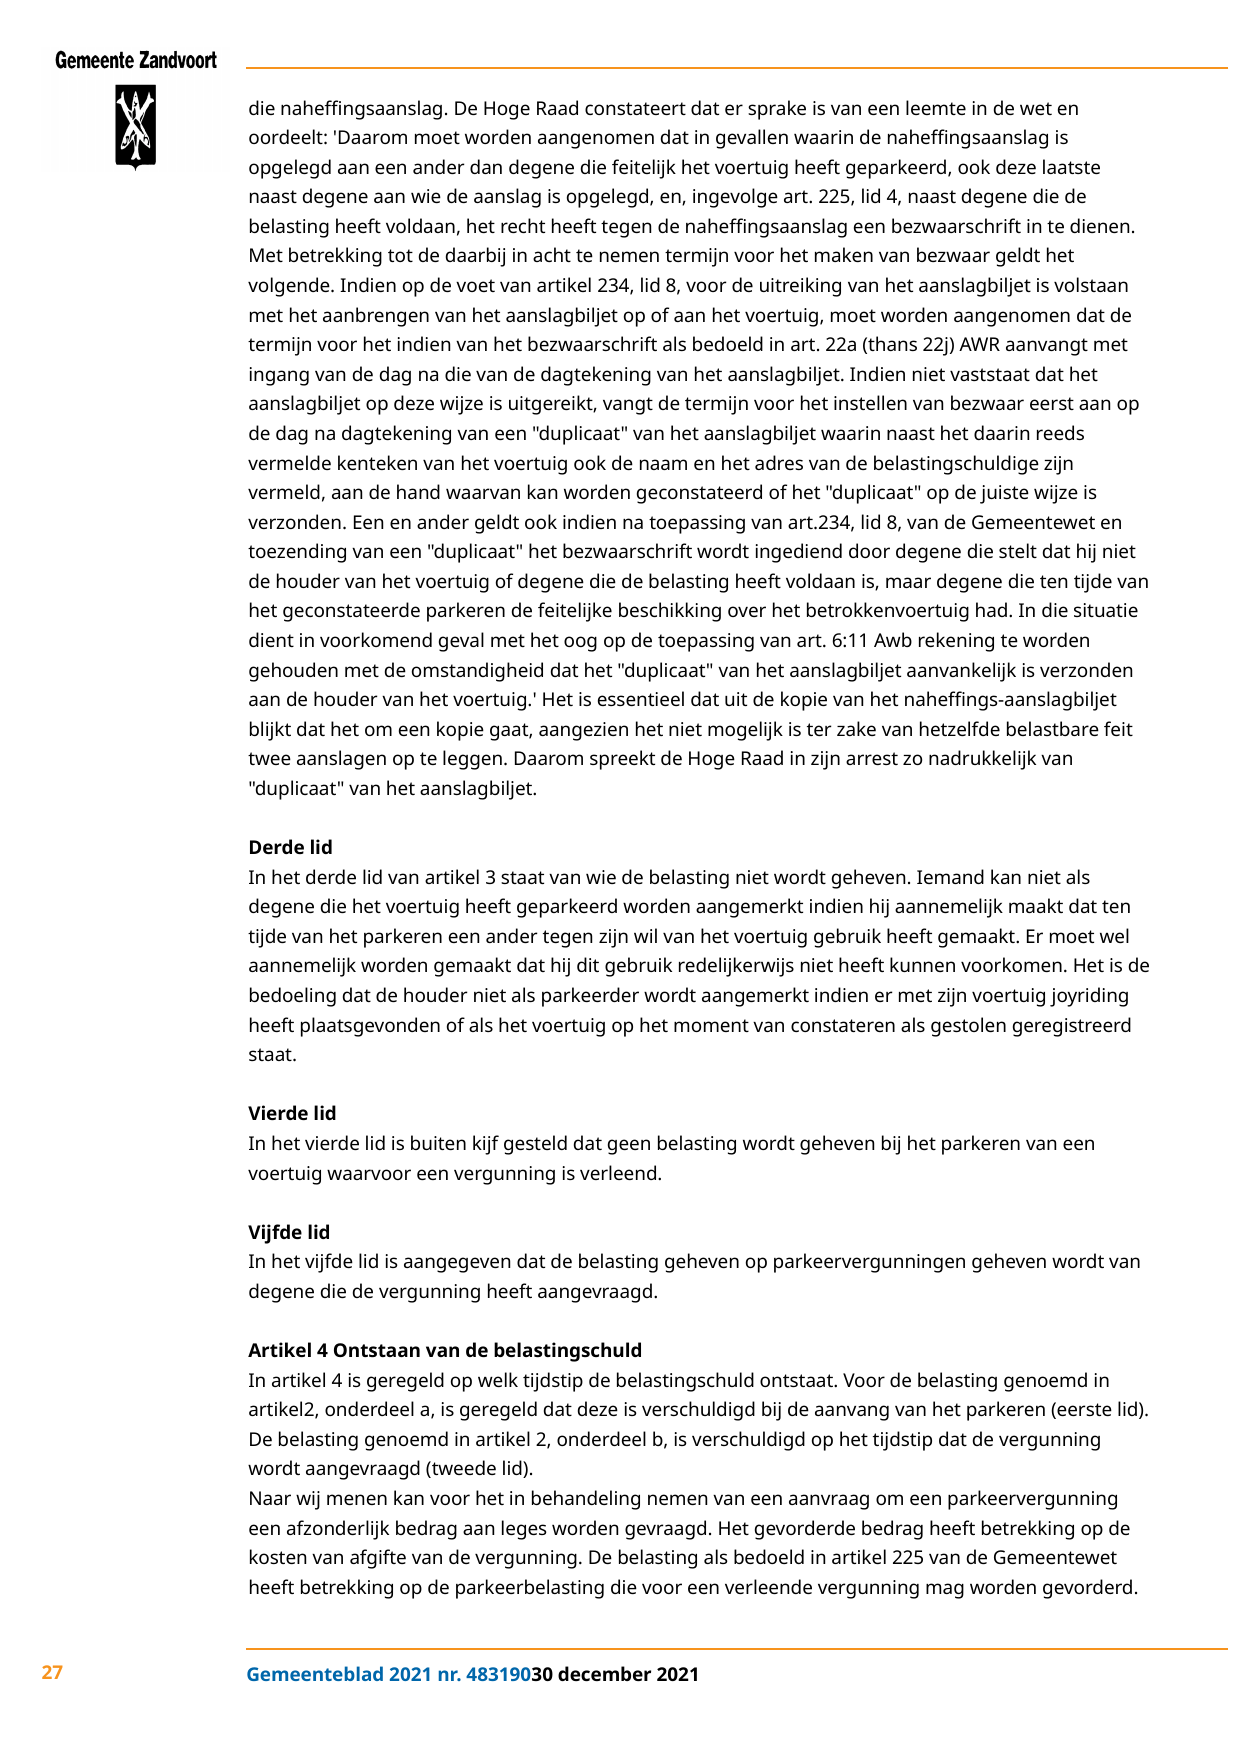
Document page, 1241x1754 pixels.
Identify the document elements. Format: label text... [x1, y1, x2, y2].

text Vierde lid [248, 1101, 1152, 1126]
text In artikel 4 is geregeld op welk tijdstip de belastingschuld ontstaat. Voor de belasting genoemd in artikel2, onderdeel a, is geregeld dat deze is verschuldigd bij de aanvang van het parkeren (eerste lid). De belasting genoemd in artikel 2, onderdeel b, is verschuldigd op het tijdstip dat de vergunning wordt aangevraagd (tweede lid). [248, 1367, 1152, 1481]
text In het vierde lid is buiten kijf gesteld dat geen belasting wordt geheven bij het parkeren van een voertuig waarvoor een vergunning is verleend. [248, 1130, 1152, 1186]
text In het derde lid van artikel 3 staat van wie de belasting niet wordt geheven. Iemand kan niet als degene die het voertuig heeft geparkeerd worden aangemerkt indien hij aannemelijk maakt dat ten tijde van het parkeren een ander tegen zijn wil van het voertuig gebruik heeft gemaakt. Er moet wel aannemelijk worden gemaakt dat hij dit gebruik redelijkerwijs niet heeft kunnen voorkomen. Het is de bedoeling dat de houder niet als parkeerder wordt aangemerkt indien er met zijn voertuig joyriding heeft plaatsgevonden of als het voertuig op het moment van constateren als gestolen geregistreerd staat. [248, 864, 1152, 1067]
text Vijfde lid [248, 1219, 1152, 1245]
text Artikel 4 Ontstaan van de belastingschuld [248, 1337, 1152, 1363]
text In het vijfde lid is aangegeven dat de belasting geheven op parkeervergunningen geheven wordt van degene die de vergunning heeft aangevraagd. [248, 1248, 1152, 1304]
picture [41, 47, 231, 172]
text Naar wij menen kan voor het in behandeling nemen van een aanvraag om een parkeervergunning een afzonderlijk bedrag aan leges worden gevraagd. Het gevorderde bedrag heeft betrekking op de kosten van afgifte van de vergunning. De belasting als bedoeld in artikel 225 van de Gemeentewet heeft betrekking op de parkeerbelasting die voor een verleende vergunning mag worden gevorderd. [248, 1485, 1152, 1600]
text die naheffingsaanslag. De Hoge Raad constateert dat er sprake is van een leemte in de wet en oordeelt: 'Daarom moet worden aangenomen dat in gevallen waarin de naheffingsaanslag is opgelegd aan een ander dan degene die feitelijk het voertuig heeft geparkeerd, ook deze laatste naast degene aan wie de aanslag is opgelegd, en, ingevolge art. 225, lid 4, naast degene die de belasting heeft voldaan, het recht heeft tegen de naheffingsaanslag een bezwaarschrift in te dienen. Met betrekking tot de daarbij in acht te nemen termijn voor het maken van bezwaar geldt het volgende. Indien op de voet van artikel 234, lid 8, voor de uitreiking van het aanslagbiljet is volstaan met het aanbrengen van het aanslagbiljet op of aan het voertuig, moet worden aangenomen dat de termijn voor het indien van het bezwaarschrift als bedoeld in art. 22a (thans 22j) AWR aanvangt met ingang van de dag na die van de dagtekening van het aanslagbiljet. Indien niet vaststaat dat het aanslagbiljet op deze wijze is uitgereikt, vangt de termijn voor het instellen van bezwaar eerst aan op de dag na dagtekening van een "duplicaat" van het aanslagbiljet waarin naast het daarin reeds vermelde kenteken van het voertuig ook de naam en het adres van de belastingschuldige zijn vermeld, aan de hand waarvan kan worden geconstateerd of het "duplicaat" op de juiste wijze is verzonden. Een en ander geldt ook indien na toepassing van art.234, lid 8, van de Gemeentewet en toezending van een "duplicaat" het bezwaarschrift wordt ingediend door degene die stelt dat hij niet de houder van het voertuig of degene die de belasting heeft voldaan is, maar degene die ten tijde van het geconstateerde parkeren de feitelijke beschikking over het betrokkenvoertuig had. In die situatie dient in voorkomend geval met het oog op de toepassing van art. 6:11 Awb rekening te worden gehouden met de omstandigheid dat het "duplicaat" van het aanslagbiljet aanvankelijk is verzonden aan de houder van het voertuig.' Het is essentieel dat uit de kopie van het naheffings-aanslagbiljet blijkt dat het om een kopie gaat, aangezien het niet mogelijk is ter zake van hetzelfde belastbare feit twee aanslagen op te leggen. Daarom spreekt de Hoge Raad in zijn arrest zo nadrukkelijk van "duplicaat" van het aanslagbiljet. [248, 95, 1152, 801]
text Derde lid [248, 834, 1152, 860]
